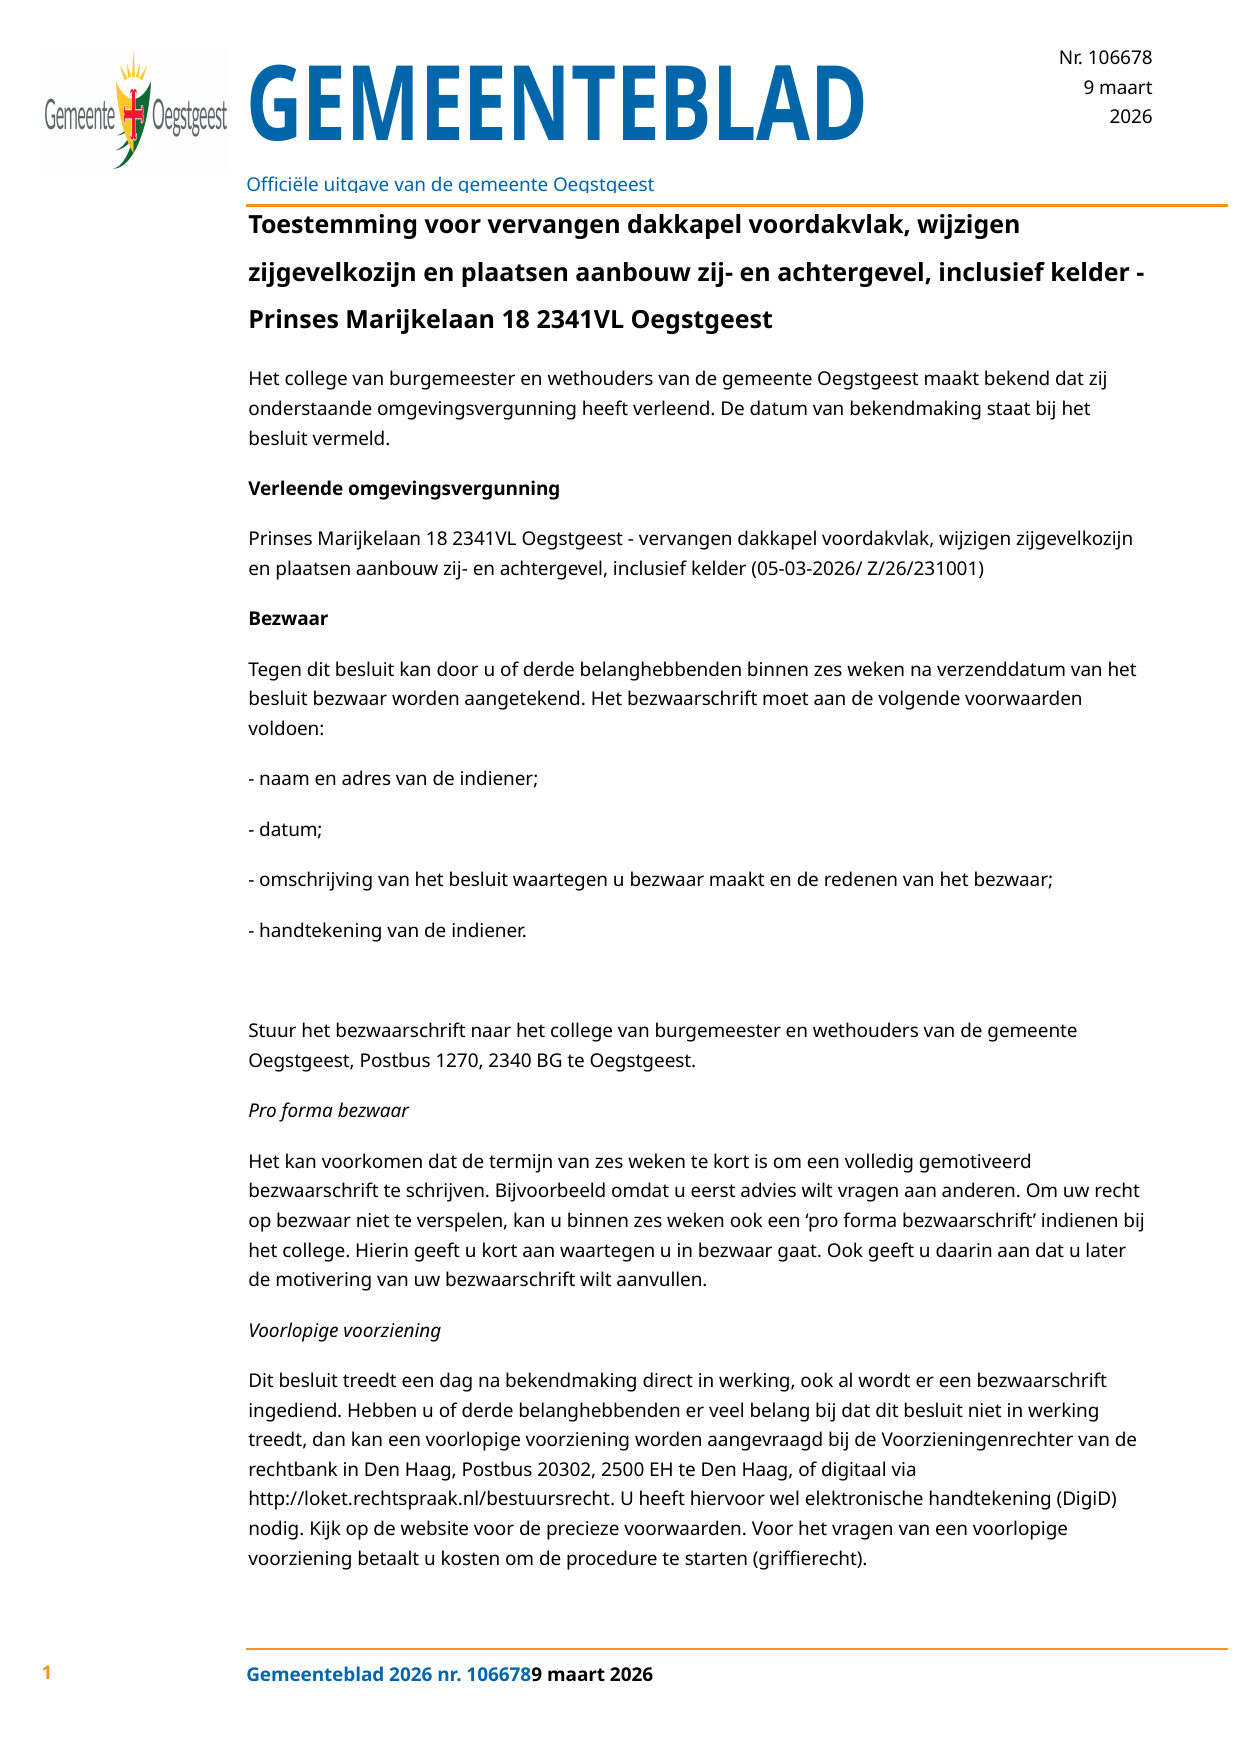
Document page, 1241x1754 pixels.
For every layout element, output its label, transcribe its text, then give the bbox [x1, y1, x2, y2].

text Het kan voorkomen dat de termijn van zes weken te kort is om een volledig gemotiveerd bezwaarschrift te schrijven. Bijvoorbeeld omdat u eerst advies wilt vragen aan anderen. Om uw recht op bezwaar niet te verspelen, kan u binnen zes weken ook een ‘pro forma bezwaarschrift’ indienen bij het college. Hierin geeft u kort aan waartegen u in bezwaar gaat. Ook geeft u daarin aan dat u later de motivering van uw bezwaarschrift wilt aanvullen. [248, 1148, 1152, 1292]
text - handtekening van de indiener. [248, 917, 1152, 942]
text Voorlopige voorziening [248, 1317, 1152, 1342]
text Stuur het bezwaarschrift naar het college van burgemeester en wethouders van de gemeente Oegstgeest, Postbus 1270, 2340 BG te Oegstgeest. [248, 1018, 1152, 1073]
text Toestemming voor vervangen dakkapel voordakvlak, wijzigen zijgevelkozijn en plaatsen aanbouw zij- en achtergevel, inclusief kelder - Prinses Marijkelaan 18 2341VL Oegstgeest [248, 207, 1152, 336]
text - omschrijving van het besluit waartegen u bezwaar maakt en de redenen van het bezwaar; [248, 866, 1152, 892]
text Verleende omgevingsvergunning [248, 475, 1152, 501]
text Dit besluit treedt een dag na bekendmaking direct in werking, ook al wordt er een bezwaarschrift ingediend. Hebben u of derde belanghebbenden er veel belang bij dat dit besluit niet in werking treedt, dan kan een voorlopige voorziening worden aangevraagd bij de Voorzieningenrechter van de rechtbank in Den Haag, Postbus 20302, 2500 EH te Den Haag, of digitaal via http://loket.rechtspraak.nl/bestuursrecht. U heeft hiervoor wel elektronische handtekening (DigiD) nodig. Kijk op de website voor de precieze voorwaarden. Voor het vragen van een voorlopige voorziening betaalt u kosten om de procedure te starten (griffierecht). [248, 1367, 1152, 1570]
text - naam en adres van de indiener; [248, 766, 1152, 791]
text - datum; [248, 816, 1152, 842]
picture [41, 47, 231, 172]
text Pro forma bezwaar [248, 1098, 1152, 1123]
text Het college van burgemeester en wethouders van de gemeente Oegstgeest maakt bekend dat zij onderstaande omgevingsvergunning heeft verleend. De datum van bekendmaking staat bij het besluit vermeld. [248, 366, 1152, 450]
text Bezwaar [248, 606, 1152, 631]
text Prinses Marijkelaan 18 2341VL Oegstgeest - vervangen dakkapel voordakvlak, wijzigen zijgevelkozijn en plaatsen aanbouw zij- en achtergevel, inclusief kelder (05-03-2026/ Z/26/231001) [248, 526, 1152, 581]
text Tegen dit besluit kan door u of derde belanghebbenden binnen zes weken na verzenddatum van het besluit bezwaar worden aangetekend. Het bezwaarschrift moet aan de volgende voorwaarden voldoen: [248, 656, 1152, 741]
